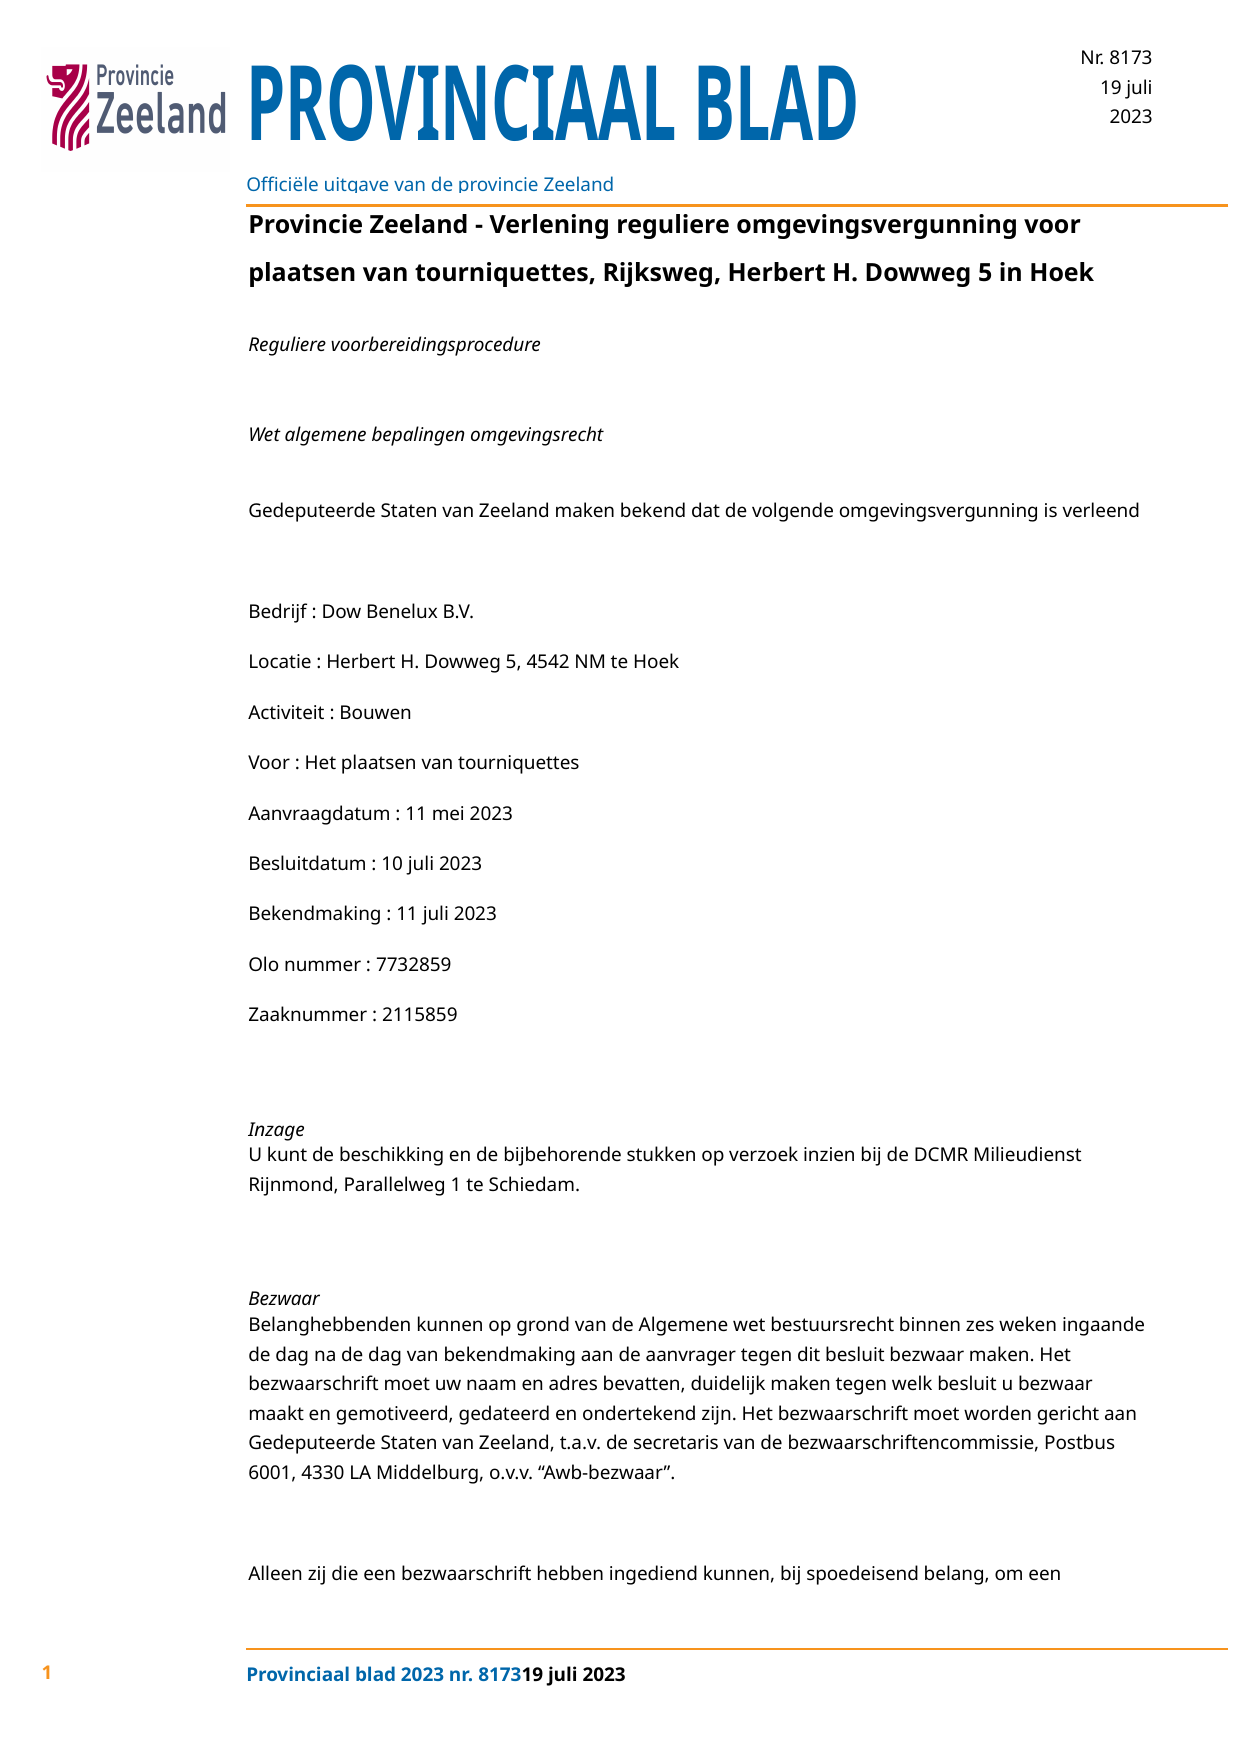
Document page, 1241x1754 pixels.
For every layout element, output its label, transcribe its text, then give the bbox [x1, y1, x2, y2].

text U kunt de beschikking en de bijbehorende stukken op verzoek inzien bij de DCMR Milieudienst Rijnmond, Parallelweg 1 te Schiedam. [248, 1142, 1152, 1197]
text Gedeputeerde Staten van Zeeland maken bekend dat de volgende omgevingsvergunning is verleend [248, 497, 1152, 523]
text Reguliere voorbereidingsprocedure [248, 331, 1152, 357]
text Provincie Zeeland - Verlening reguliere omgevingsvergunning voor plaatsen van tourniquettes, Rijksweg, Herbert H. Dowweg 5 in Hoek [248, 207, 1152, 288]
text Zaaknummer : 2115859 [248, 1001, 1152, 1027]
text Besluitdatum : 10 juli 2023 [248, 850, 1152, 876]
text Olo nummer : 7732859 [248, 951, 1152, 977]
text Activiteit : Bouwen [248, 699, 1152, 725]
text Aanvraagdatum : 11 mei 2023 [248, 800, 1152, 826]
text Alleen zij die een bezwaarschrift hebben ingediend kunnen, bij spoedeisend belang, om een [248, 1560, 1152, 1586]
text Locatie : Herbert H. Dowweg 5, 4542 NM te Hoek [248, 648, 1152, 674]
text Wet algemene bepalingen omgevingsrecht [248, 421, 1152, 447]
text Bezwaar [248, 1286, 1152, 1311]
text Inzage [248, 1116, 1152, 1142]
text Bedrijf : Dow Benelux B.V. [248, 598, 1152, 624]
text Voor : Het plaatsen van tourniquettes [248, 749, 1152, 775]
text Bekendmaking : 11 juli 2023 [248, 901, 1152, 926]
picture [41, 47, 231, 172]
text Belanghebbenden kunnen op grond van de Algemene wet bestuursrecht binnen zes weken ingaande de dag na de dag van bekendmaking aan de aanvrager tegen dit besluit bezwaar maken. Het bezwaarschrift moet uw naam en adres bevatten, duidelijk maken tegen welk besluit u bezwaar maakt en gemotiveerd, gedateerd en ondertekend zijn. Het bezwaarschrift moet worden gericht aan Gedeputeerde Staten van Zeeland, t.a.v. de secretaris van de bezwaarschriftencommissie, Postbus 6001, 4330 LA Middelburg, o.v.v. “Awb-bezwaar”. [248, 1311, 1152, 1485]
